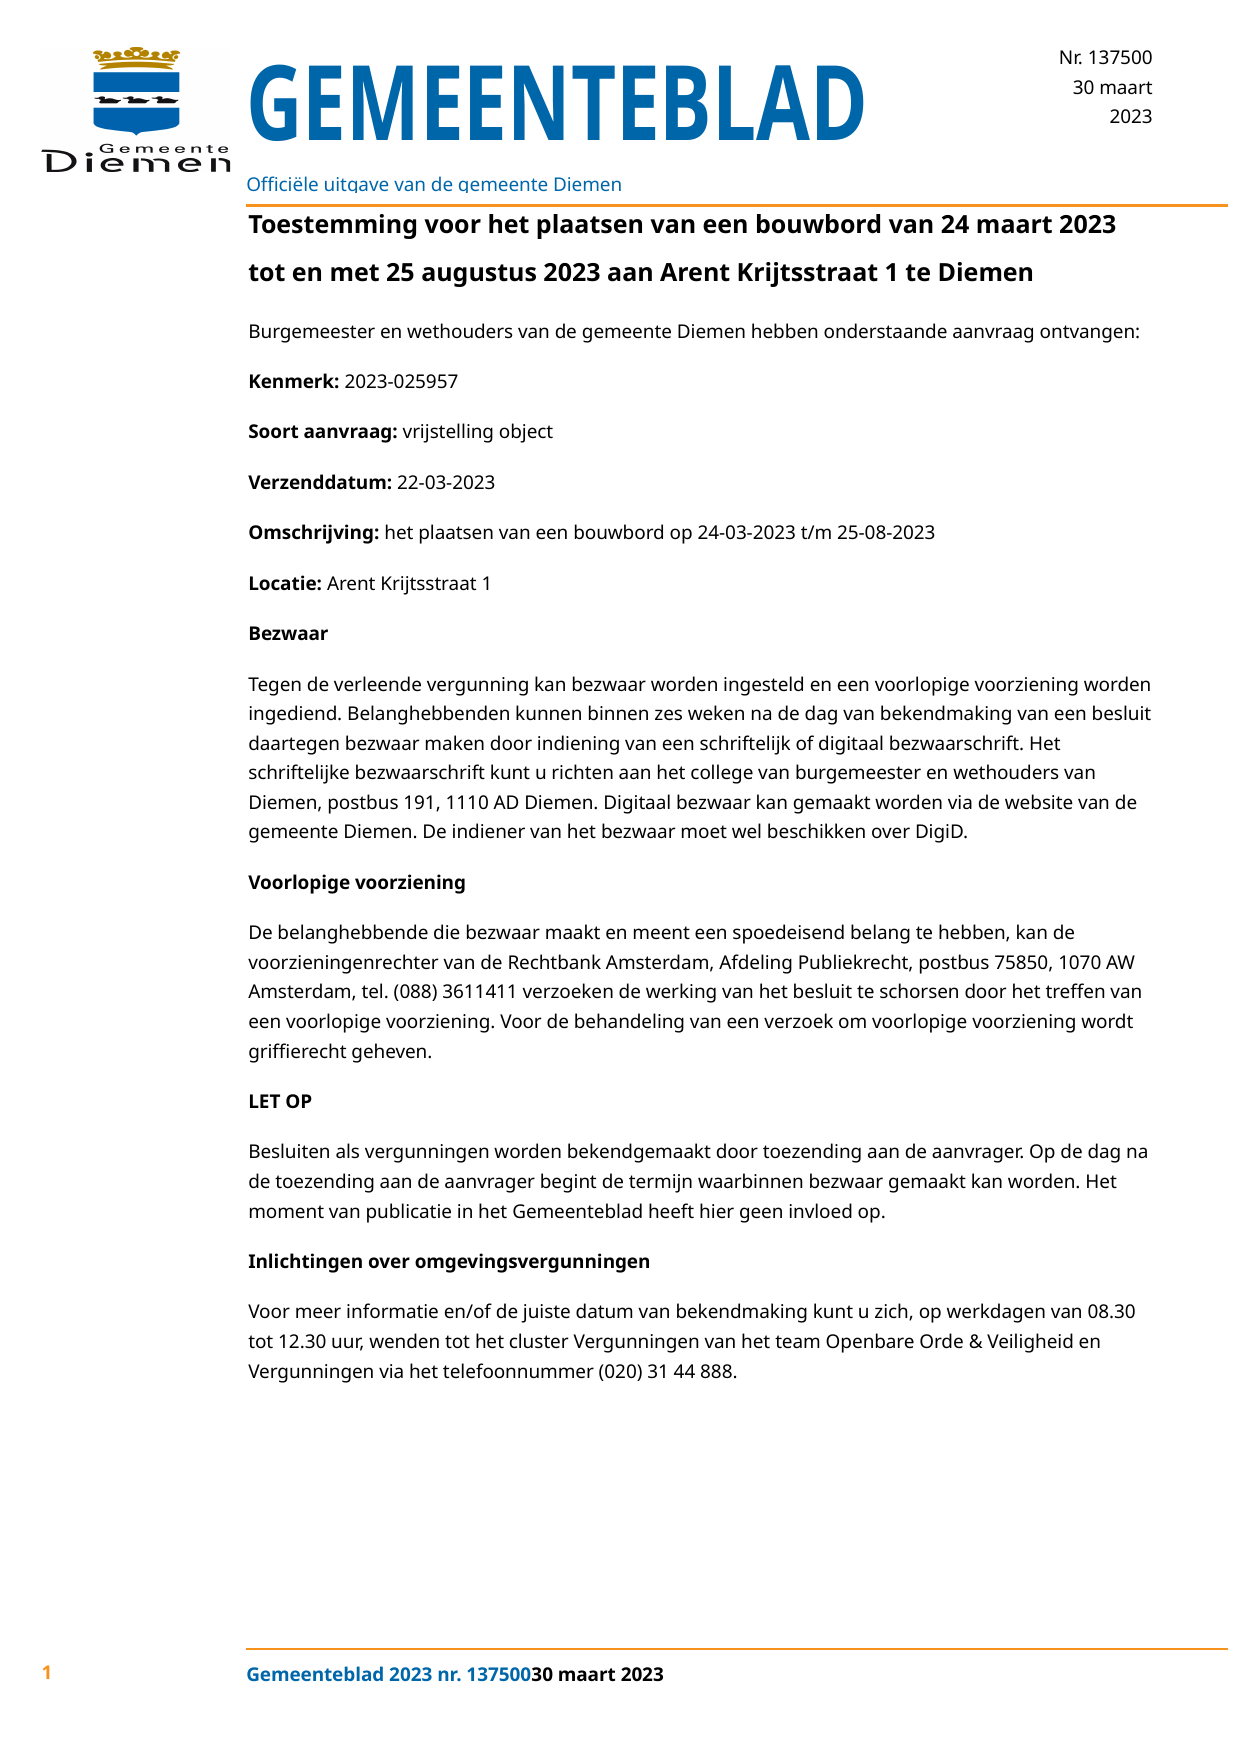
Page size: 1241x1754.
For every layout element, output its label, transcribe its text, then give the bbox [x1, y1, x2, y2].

text Locatie: Arent Krijtsstraat 1 [248, 570, 1152, 596]
text Burgemeester en wethouders van de gemeente Diemen hebben onderstaande aanvraag ontvangen: [248, 318, 1152, 344]
text Voorlopige voorziening [248, 869, 1152, 895]
text Kenmerk: 2023-025957 [248, 368, 1152, 394]
text Omschrijving: het plaatsen van een bouwbord op 24-03-2023 t/m 25-08-2023 [248, 519, 1152, 545]
text Voor meer informatie en/of de juiste datum van bekendmaking kunt u zich, op werkdagen van 08.30 tot 12.30 uur, wenden tot het cluster Vergunningen van het team Openbare Orde & Veiligheid en Vergunningen via het telefoonnummer (020) 31 44 888. [248, 1299, 1152, 1384]
text Tegen de verleende vergunning kan bezwaar worden ingesteld en een voorlopige voorziening worden ingediend. Belanghebbenden kunnen binnen zes weken na de dag van bekendmaking van een besluit daartegen bezwaar maken door indiening van een schriftelijk of digitaal bezwaarschrift. Het schriftelijke bezwaarschrift kunt u richten aan het college van burgemeester en wethouders van Diemen, postbus 191, 1110 AD Diemen. Digitaal bezwaar kan gemaakt worden via de website van de gemeente Diemen. De indiener van het bezwaar moet wel beschikken over DigiD. [248, 671, 1152, 844]
text Besluiten als vergunningen worden bekendgemaakt door toezending aan de aanvrager. Op de dag na de toezending aan de aanvrager begint de termijn waarbinnen bezwaar gemaakt kan worden. Het moment van publicatie in het Gemeenteblad heeft hier geen invloed op. [248, 1139, 1152, 1224]
text Toestemming voor het plaatsen van een bouwbord van 24 maart 2023 tot en met 25 augustus 2023 aan Arent Krijtsstraat 1 te Diemen [248, 207, 1152, 288]
text De belanghebbende die bezwaar maakt en meent een spoedeisend belang te hebben, kan de voorzieningenrechter van de Rechtbank Amsterdam, Afdeling Publiekrecht, postbus 75850, 1070 AW Amsterdam, tel. (088) 3611411 verzoeken de werking van het besluit te schorsen door het treffen van een voorlopige voorziening. Voor de behandeling van een verzoek om voorlopige voorziening wordt griffierecht geheven. [248, 919, 1152, 1064]
picture [41, 47, 231, 172]
text Soort aanvraag: vrijstelling object [248, 419, 1152, 444]
text Inlichtingen over omgevingsvergunningen [248, 1248, 1152, 1274]
text Verzenddatum: 22-03-2023 [248, 469, 1152, 495]
text Bezwaar [248, 620, 1152, 646]
text LET OP [248, 1088, 1152, 1114]
